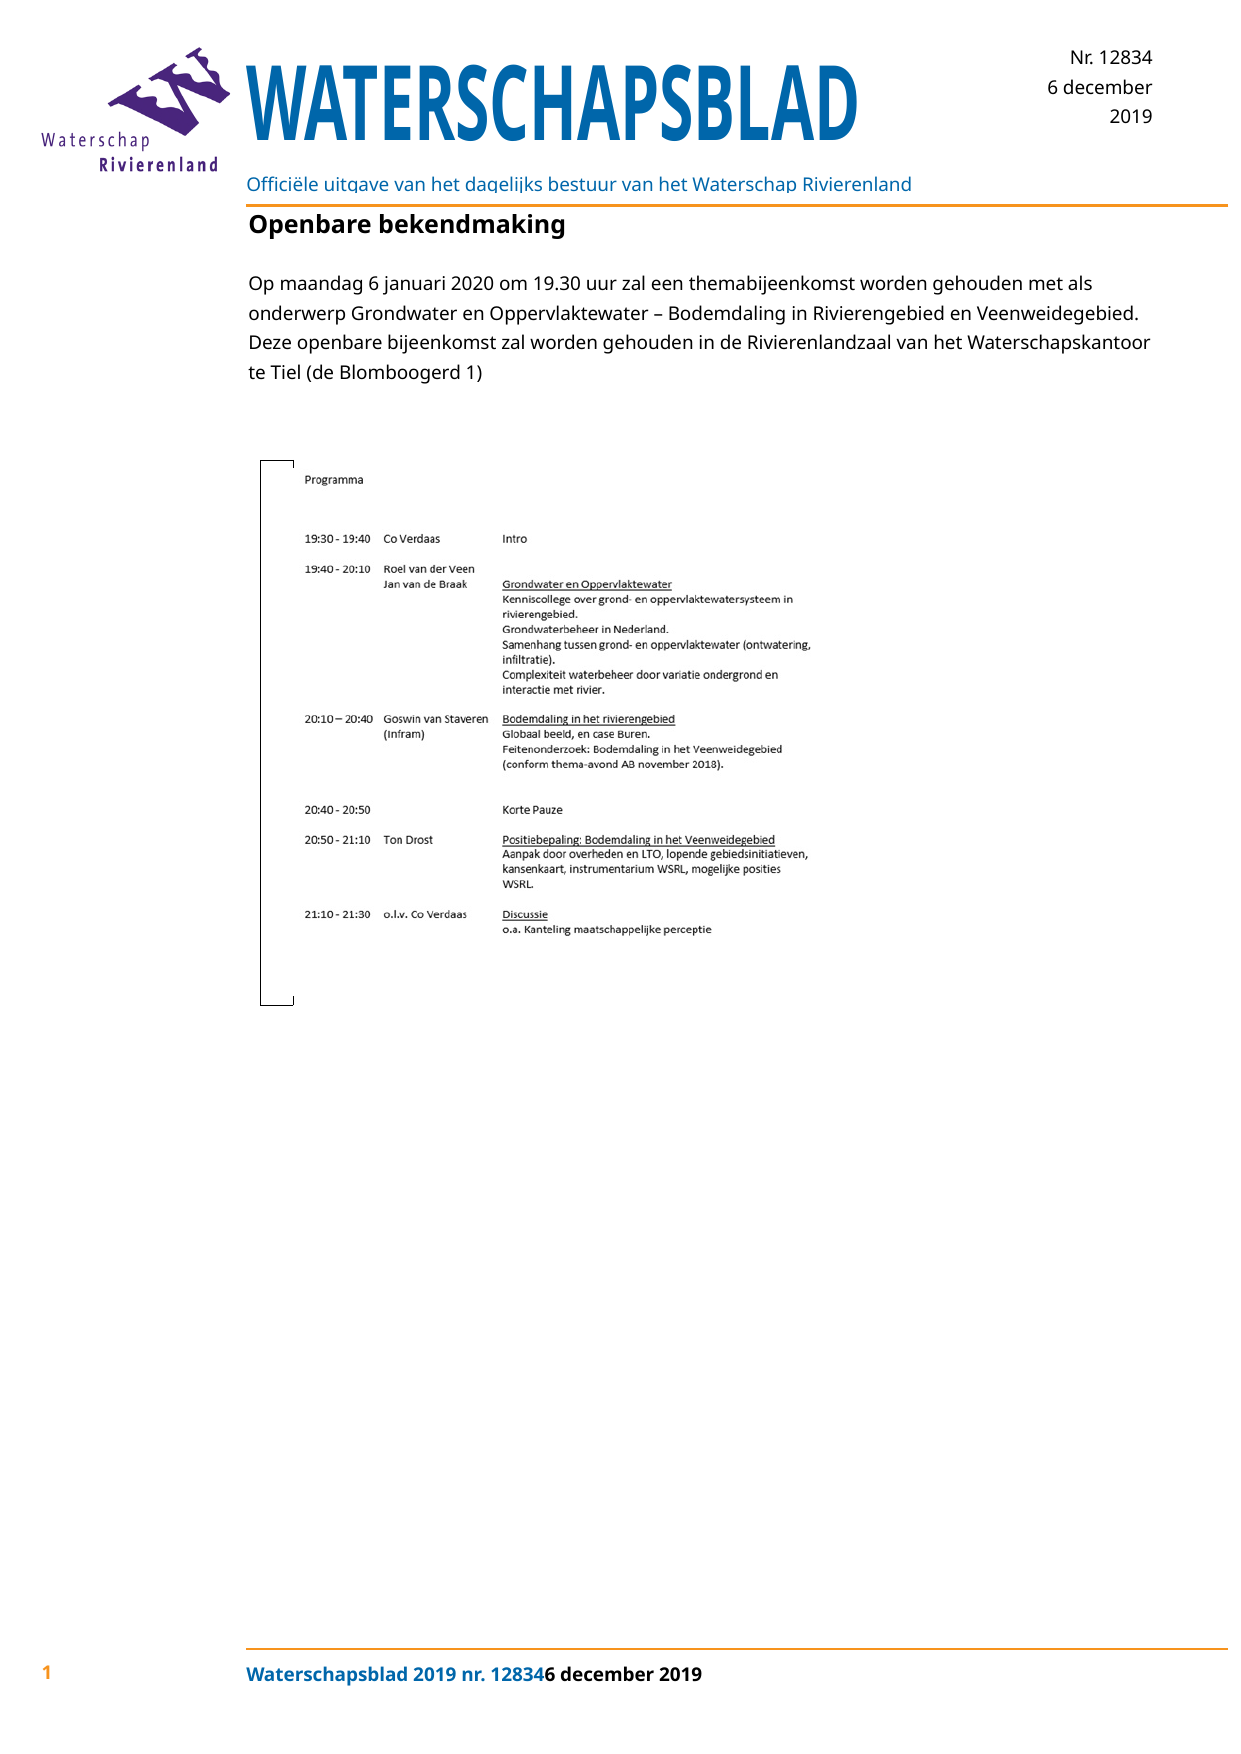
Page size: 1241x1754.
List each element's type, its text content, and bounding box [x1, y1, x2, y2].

picture [268, 468, 1173, 996]
text Deze openbare bijeenkomst zal worden gehouden in de Rivierenlandzaal van het Waterschapskantoor te Tiel (de Blomboogerd 1) [248, 329, 1152, 385]
picture [41, 47, 231, 172]
text Op maandag 6 januari 2020 om 19.30 uur zal een themabijeenkomst worden gehouden met als onderwerp Grondwater en Oppervlaktewater – Bodemdaling in Rivierengebied en Veenweidegebied. [248, 270, 1152, 326]
text Openbare bekendmaking [248, 207, 1152, 241]
